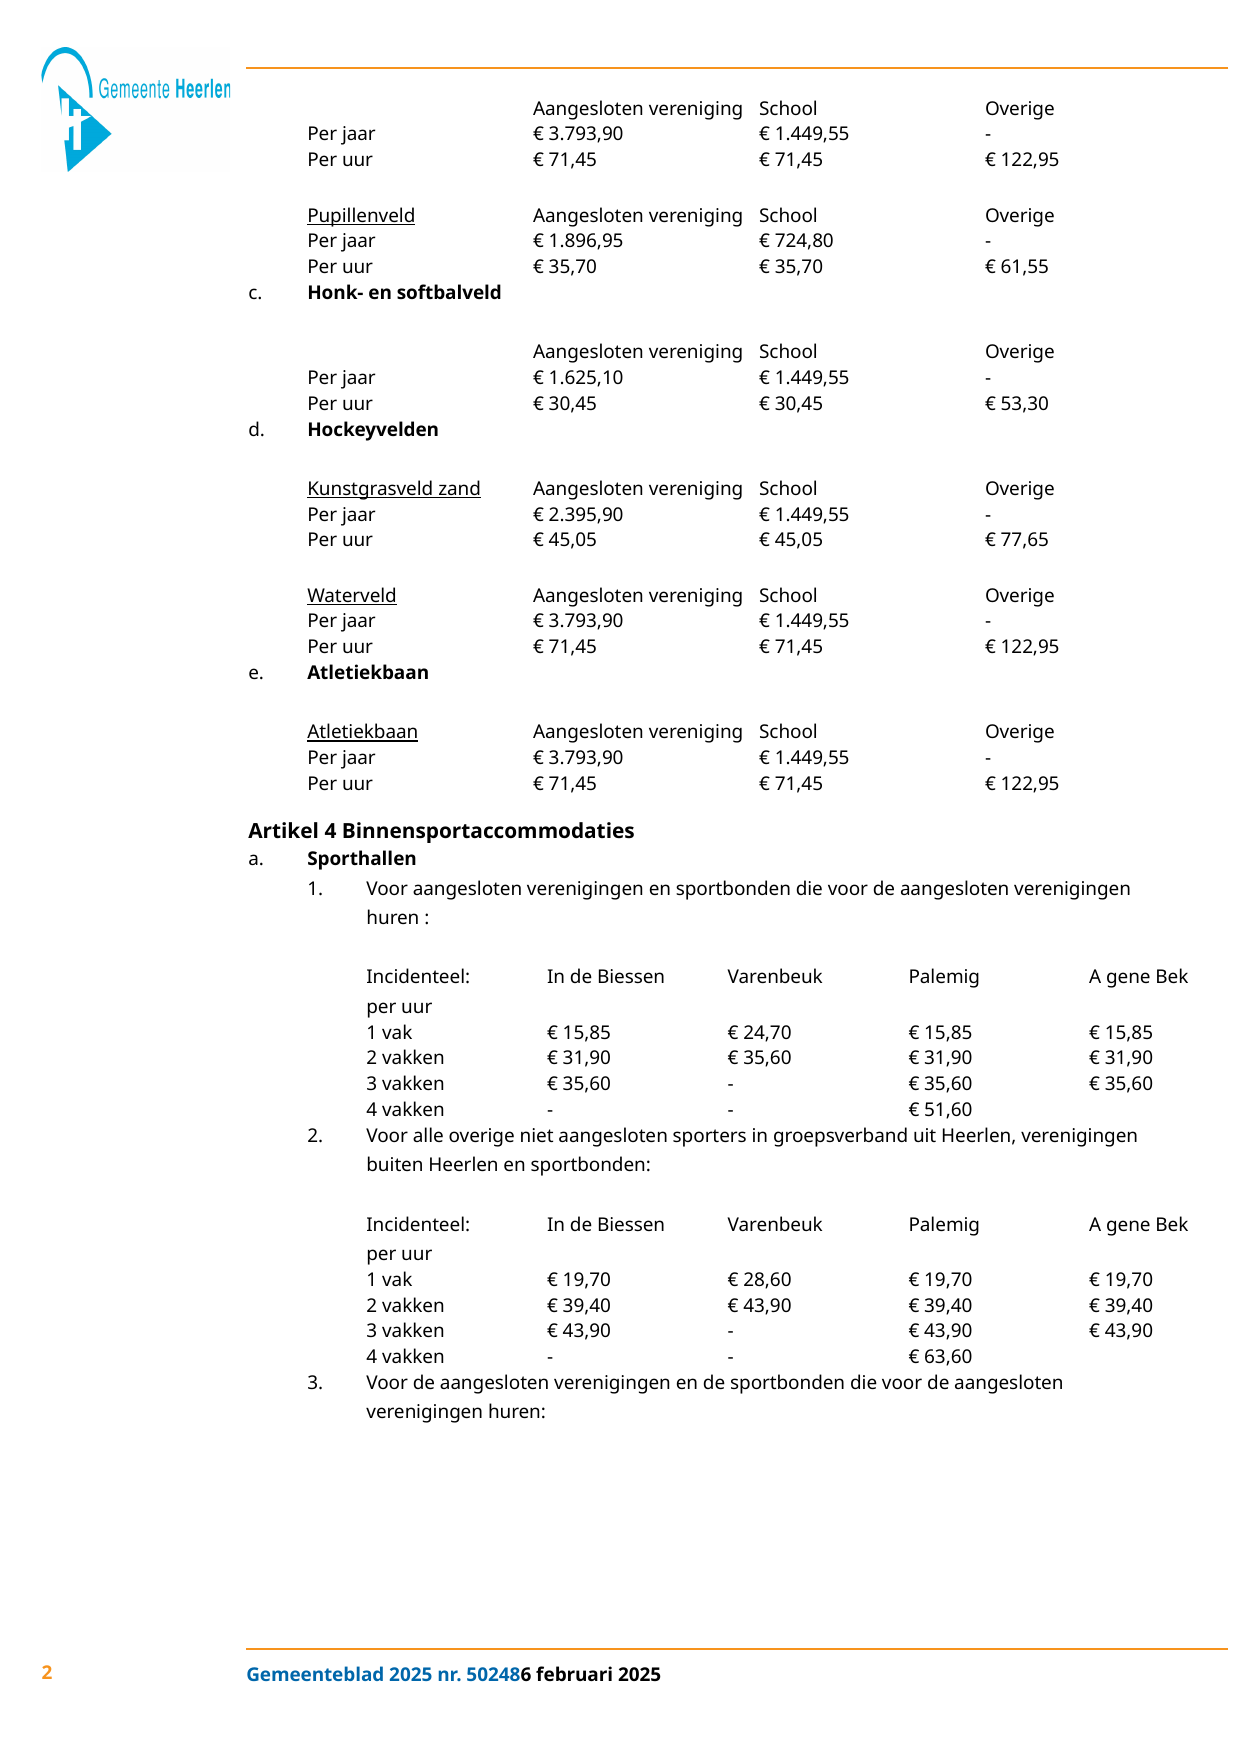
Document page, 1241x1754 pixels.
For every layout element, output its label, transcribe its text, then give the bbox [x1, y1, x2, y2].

table_cell € 28,60 [728, 1266, 908, 1292]
table_header Incidenteel: per uur [366, 964, 547, 1019]
table_cell - [985, 228, 1211, 253]
table_header School [759, 339, 985, 364]
table_cell Per uur [307, 253, 533, 279]
table_cell € 71,45 [533, 634, 759, 659]
table_cell € 35,60 [908, 1070, 1089, 1096]
table_cell € 1.896,95 [533, 228, 759, 253]
table_cell € 31,90 [1089, 1045, 1240, 1070]
table_header Overige [985, 719, 1211, 744]
table_cell Per jaar [307, 744, 533, 770]
picture [41, 47, 59, 70]
list Voor alle overige niet aangesloten sporters in groepsverband uit Heerlen, verenigingen buiten Heerlen en sportbonden: [307, 1122, 1152, 1177]
table_header Aangesloten vereniging [533, 202, 759, 228]
table_header Waterveld [307, 582, 533, 608]
table_cell 4 vakken [366, 1343, 547, 1369]
table_cell € 122,95 [985, 146, 1211, 172]
table_cell 2 vakken [366, 1292, 547, 1317]
table_header Palemig [908, 1211, 1089, 1266]
table_header School [759, 719, 985, 744]
table_cell Per jaar [307, 364, 533, 390]
table_cell - [985, 608, 1211, 633]
list Atletiekbaan [248, 659, 1152, 685]
table_cell € 1.449,55 [759, 501, 985, 526]
table_cell € 35,60 [728, 1045, 908, 1070]
table_cell Per jaar [307, 228, 533, 253]
table_header Varenbeuk [728, 1211, 908, 1266]
table_cell € 71,45 [759, 634, 985, 659]
table_header Overige [985, 339, 1211, 364]
table_cell € 45,05 [759, 526, 985, 552]
table_header School [759, 582, 985, 608]
table_cell Per uur [307, 146, 533, 172]
table_header [307, 95, 533, 121]
table_header Overige [985, 582, 1211, 608]
table_cell € 71,45 [533, 770, 759, 796]
table_cell € 1.449,55 [759, 744, 985, 770]
table_header Kunstgrasveld zand [307, 475, 533, 501]
table_header In de Biessen [547, 1211, 727, 1266]
table_header Overige [985, 202, 1211, 228]
table_header Aangesloten vereniging [533, 719, 759, 744]
table_header Atletiekbaan [307, 719, 533, 744]
table_cell 4 vakken [366, 1096, 547, 1122]
table_cell € 24,70 [728, 1019, 908, 1044]
list Honk- en softbalveld [248, 279, 1152, 305]
table_cell 3 vakken [366, 1070, 547, 1096]
table_cell Per uur [307, 526, 533, 552]
table_header Aangesloten vereniging [533, 95, 759, 121]
table_cell € 30,45 [759, 390, 985, 416]
table_cell € 77,65 [985, 526, 1211, 552]
table_cell € 71,45 [533, 146, 759, 172]
table_cell € 15,85 [1089, 1019, 1240, 1044]
table_cell [1089, 1343, 1240, 1369]
table_cell € 30,45 [533, 390, 759, 416]
table_header Pupillenveld [307, 202, 533, 228]
table_header School [759, 95, 985, 121]
table_cell € 15,85 [547, 1019, 727, 1044]
table_cell Per jaar [307, 501, 533, 526]
table_cell € 45,05 [533, 526, 759, 552]
table_cell € 122,95 [985, 770, 1211, 796]
table_cell Per uur [307, 390, 533, 416]
text Artikel 4 Binnensportaccommodaties [248, 817, 1152, 845]
table_cell - [728, 1318, 908, 1343]
table_header [307, 339, 533, 364]
table_cell - [728, 1070, 908, 1096]
table_cell - [728, 1343, 908, 1369]
table_cell € 39,40 [547, 1292, 727, 1317]
table_header Overige [985, 95, 1211, 121]
picture [41, 47, 231, 172]
table_cell 3 vakken [366, 1318, 547, 1343]
table_cell € 3.793,90 [533, 121, 759, 146]
table_cell - [547, 1343, 727, 1369]
table_cell € 63,60 [908, 1343, 1089, 1369]
table_cell € 43,90 [908, 1318, 1089, 1343]
table_cell € 35,60 [1089, 1070, 1240, 1096]
table_header Aangesloten vereniging [533, 475, 759, 501]
table_cell € 19,70 [908, 1266, 1089, 1292]
list Voor aangesloten verenigingen en sportbonden die voor de aangesloten verenigingen huren : [307, 875, 1152, 930]
table_cell € 61,55 [985, 253, 1211, 279]
table_cell - [985, 121, 1211, 146]
table_cell € 35,70 [759, 253, 985, 279]
table_cell - [547, 1096, 727, 1122]
table_cell [1089, 1096, 1240, 1122]
table_cell € 1.449,55 [759, 121, 985, 146]
table_header A gene Bek [1089, 1211, 1240, 1266]
table_cell € 51,60 [908, 1096, 1089, 1122]
table_header School [759, 202, 985, 228]
table_cell € 19,70 [1089, 1266, 1240, 1292]
table_cell € 43,90 [1089, 1318, 1240, 1343]
list Hockeyvelden [248, 416, 1152, 441]
table_cell 2 vakken [366, 1045, 547, 1070]
table_header Varenbeuk [728, 964, 908, 1019]
table_cell € 122,95 [985, 634, 1211, 659]
table_header Aangesloten vereniging [533, 582, 759, 608]
table_cell € 15,85 [908, 1019, 1089, 1044]
table_cell € 43,90 [728, 1292, 908, 1317]
table_cell - [985, 744, 1211, 770]
table_cell € 71,45 [759, 770, 985, 796]
table_cell € 31,90 [908, 1045, 1089, 1070]
table_cell € 71,45 [759, 146, 985, 172]
table_cell € 43,90 [547, 1318, 727, 1343]
table_header School [759, 475, 985, 501]
table_cell € 724,80 [759, 228, 985, 253]
table_cell - [985, 364, 1211, 390]
table_cell 1 vak [366, 1019, 547, 1044]
table_header In de Biessen [547, 964, 727, 1019]
table_header A gene Bek [1089, 964, 1240, 1019]
list Sporthallen [248, 845, 1152, 871]
table_cell € 3.793,90 [533, 744, 759, 770]
table_header Palemig [908, 964, 1089, 1019]
table_cell € 1.449,55 [759, 608, 985, 633]
table_cell € 19,70 [547, 1266, 727, 1292]
table_cell Per uur [307, 634, 533, 659]
table_cell - [985, 501, 1211, 526]
table_cell - [728, 1096, 908, 1122]
table_header Aangesloten vereniging [533, 339, 759, 364]
table_cell € 2.395,90 [533, 501, 759, 526]
table_cell € 3.793,90 [533, 608, 759, 633]
table_cell Per uur [307, 770, 533, 796]
table_cell € 35,70 [533, 253, 759, 279]
table_cell € 35,60 [547, 1070, 727, 1096]
table_cell € 39,40 [908, 1292, 1089, 1317]
table_header Overige [985, 475, 1211, 501]
table_cell € 31,90 [547, 1045, 727, 1070]
table_cell € 1.625,10 [533, 364, 759, 390]
table_cell € 1.449,55 [759, 364, 985, 390]
table_cell Per jaar [307, 121, 533, 146]
table_cell Per jaar [307, 608, 533, 633]
table_header Incidenteel: per uur [366, 1211, 547, 1266]
table_cell 1 vak [366, 1266, 547, 1292]
list Voor de aangesloten verenigingen en de sportbonden die voor de aangesloten verenigingen huren: [307, 1369, 1152, 1424]
table_cell € 39,40 [1089, 1292, 1240, 1317]
table_cell € 53,30 [985, 390, 1211, 416]
